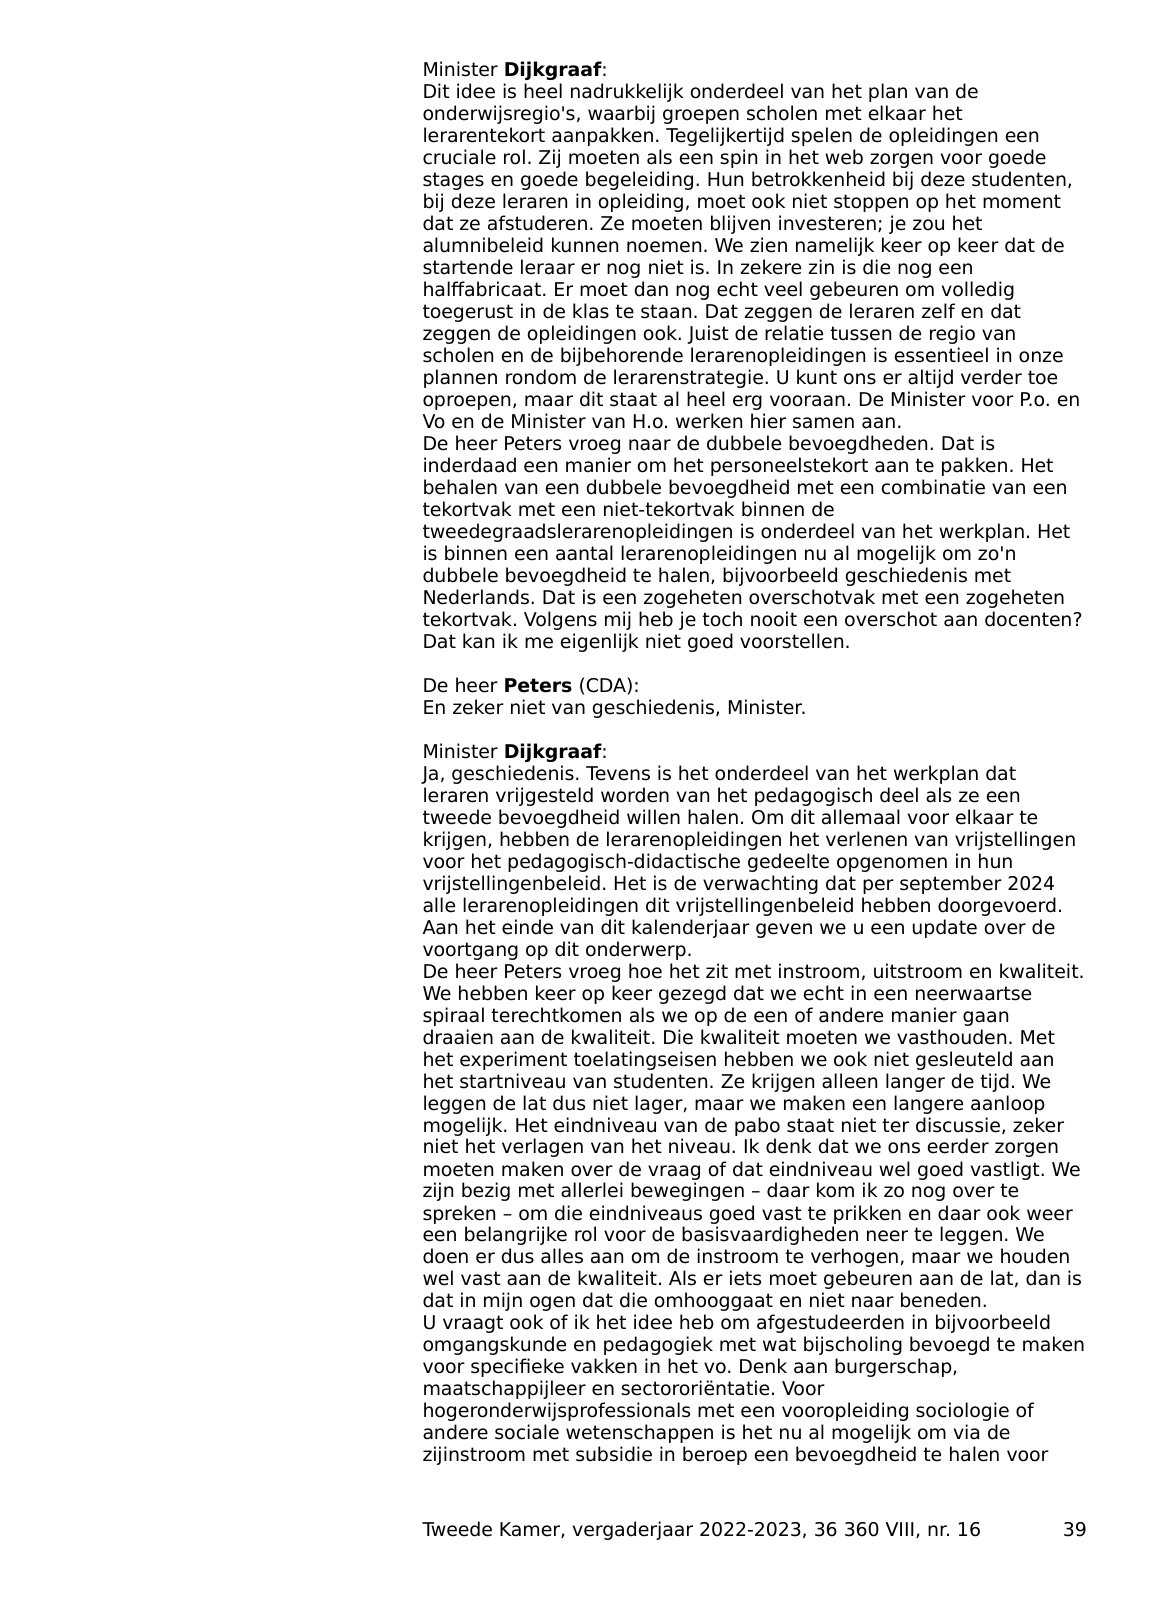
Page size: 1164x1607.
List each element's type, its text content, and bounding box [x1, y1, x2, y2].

text Ja, geschiedenis. Tevens is het onderdeel van het werkplan dat leraren vrijgesteld worden van het pedagogisch deel als ze een tweede bevoegdheid willen halen. Om dit allemaal voor elkaar te krijgen, hebben de lerarenopleidingen het verlenen van vrijstellingen voor het pedagogisch-didactische gedeelte opgenomen in hun vrijstellingenbeleid. Het is de verwachting dat per september 2024 alle lerarenopleidingen dit vrijstellingenbeleid hebben doorgevoerd. Aan het einde van dit kalenderjaar geven we u een update over de voortgang op dit onderwerp. [422, 763, 1087, 961]
text De heer Peters vroeg hoe het zit met instroom, uitstroom en kwaliteit. We hebben keer op keer gezegd dat we echt in een neerwaartse spiraal terechtkomen als we op de een of andere manier gaan draaien aan de kwaliteit. Die kwaliteit moeten we vasthouden. Met het experiment toelatingseisen hebben we ook niet gesleuteld aan het startniveau van studenten. Ze krijgen alleen langer de tijd. We leggen de lat dus niet lager, maar we maken een langere aanloop mogelijk. Het eindniveau van de pabo staat niet ter discussie, zeker niet het verlagen van het niveau. Ik denk dat we ons eerder zorgen moeten maken over de vraag of dat eindniveau wel goed vastligt. We zijn bezig met allerlei bewegingen – daar kom ik zo nog over te spreken – om die eindniveaus goed vast te prikken en daar ook weer een belangrijke rol voor de basisvaardigheden neer te leggen. We doen er dus alles aan om de instroom te verhogen, maar we houden wel vast aan de kwaliteit. Als er iets moet gebeuren aan de lat, dan is dat in mijn ogen dat die omhooggaat en niet naar beneden. [422, 961, 1087, 1312]
text En zeker niet van geschiedenis, Minister. [422, 697, 1087, 719]
text De heer Peters vroeg naar de dubbele bevoegdheden. Dat is inderdaad een manier om het personeelstekort aan te pakken. Het behalen van een dubbele bevoegdheid met een combinatie van een tekortvak met een niet-tekortvak binnen de tweedegraadslerarenopleidingen is onderdeel van het werkplan. Het is binnen een aantal lerarenopleidingen nu al mogelijk om zo'n dubbele bevoegdheid te halen, bijvoorbeeld geschiedenis met Nederlands. Dat is een zogeheten overschotvak met een zogeheten tekortvak. Volgens mij heb je toch nooit een overschot aan docenten? Dat kan ik me eigenlijk niet goed voorstellen. [422, 433, 1087, 652]
text Minister Dijkgraaf: [422, 741, 1087, 763]
text Dit idee is heel nadrukkelijk onderdeel van het plan van de onderwijsregio's, waarbij groepen scholen met elkaar het lerarentekort aanpakken. Tegelijkertijd spelen de opleidingen een cruciale rol. Zij moeten als een spin in het web zorgen voor goede stages en goede begeleiding. Hun betrokkenheid bij deze studenten, bij deze leraren in opleiding, moet ook niet stoppen op het moment dat ze afstuderen. Ze moeten blijven investeren; je zou het alumnibeleid kunnen noemen. We zien namelijk keer op keer dat de startende leraar er nog niet is. In zekere zin is die nog een halffabricaat. Er moet dan nog echt veel gebeuren om volledig toegerust in de klas te staan. Dat zeggen de leraren zelf en dat zeggen de opleidingen ook. Juist de relatie tussen de regio van scholen en de bijbehorende lerarenopleidingen is essentieel in onze plannen rondom de lerarenstrategie. U kunt ons er altijd verder toe oproepen, maar dit staat al heel erg vooraan. De Minister voor P.o. en Vo en de Minister van H.o. werken hier samen aan. [422, 81, 1087, 433]
text Minister Dijkgraaf: [422, 59, 1087, 81]
text De heer Peters (CDA): [422, 675, 1087, 697]
text U vraagt ook of ik het idee heb om afgestudeerden in bijvoorbeeld omgangskunde en pedagogiek met wat bijscholing bevoegd te maken voor specifieke vakken in het vo. Denk aan burgerschap, maatschappijleer en sectororiëntatie. Voor hogeronderwijsprofessionals met een vooropleiding sociologie of andere sociale wetenschappen is het nu al mogelijk om via de zijinstroom met subsidie in beroep een bevoegdheid te halen voor [422, 1312, 1087, 1466]
